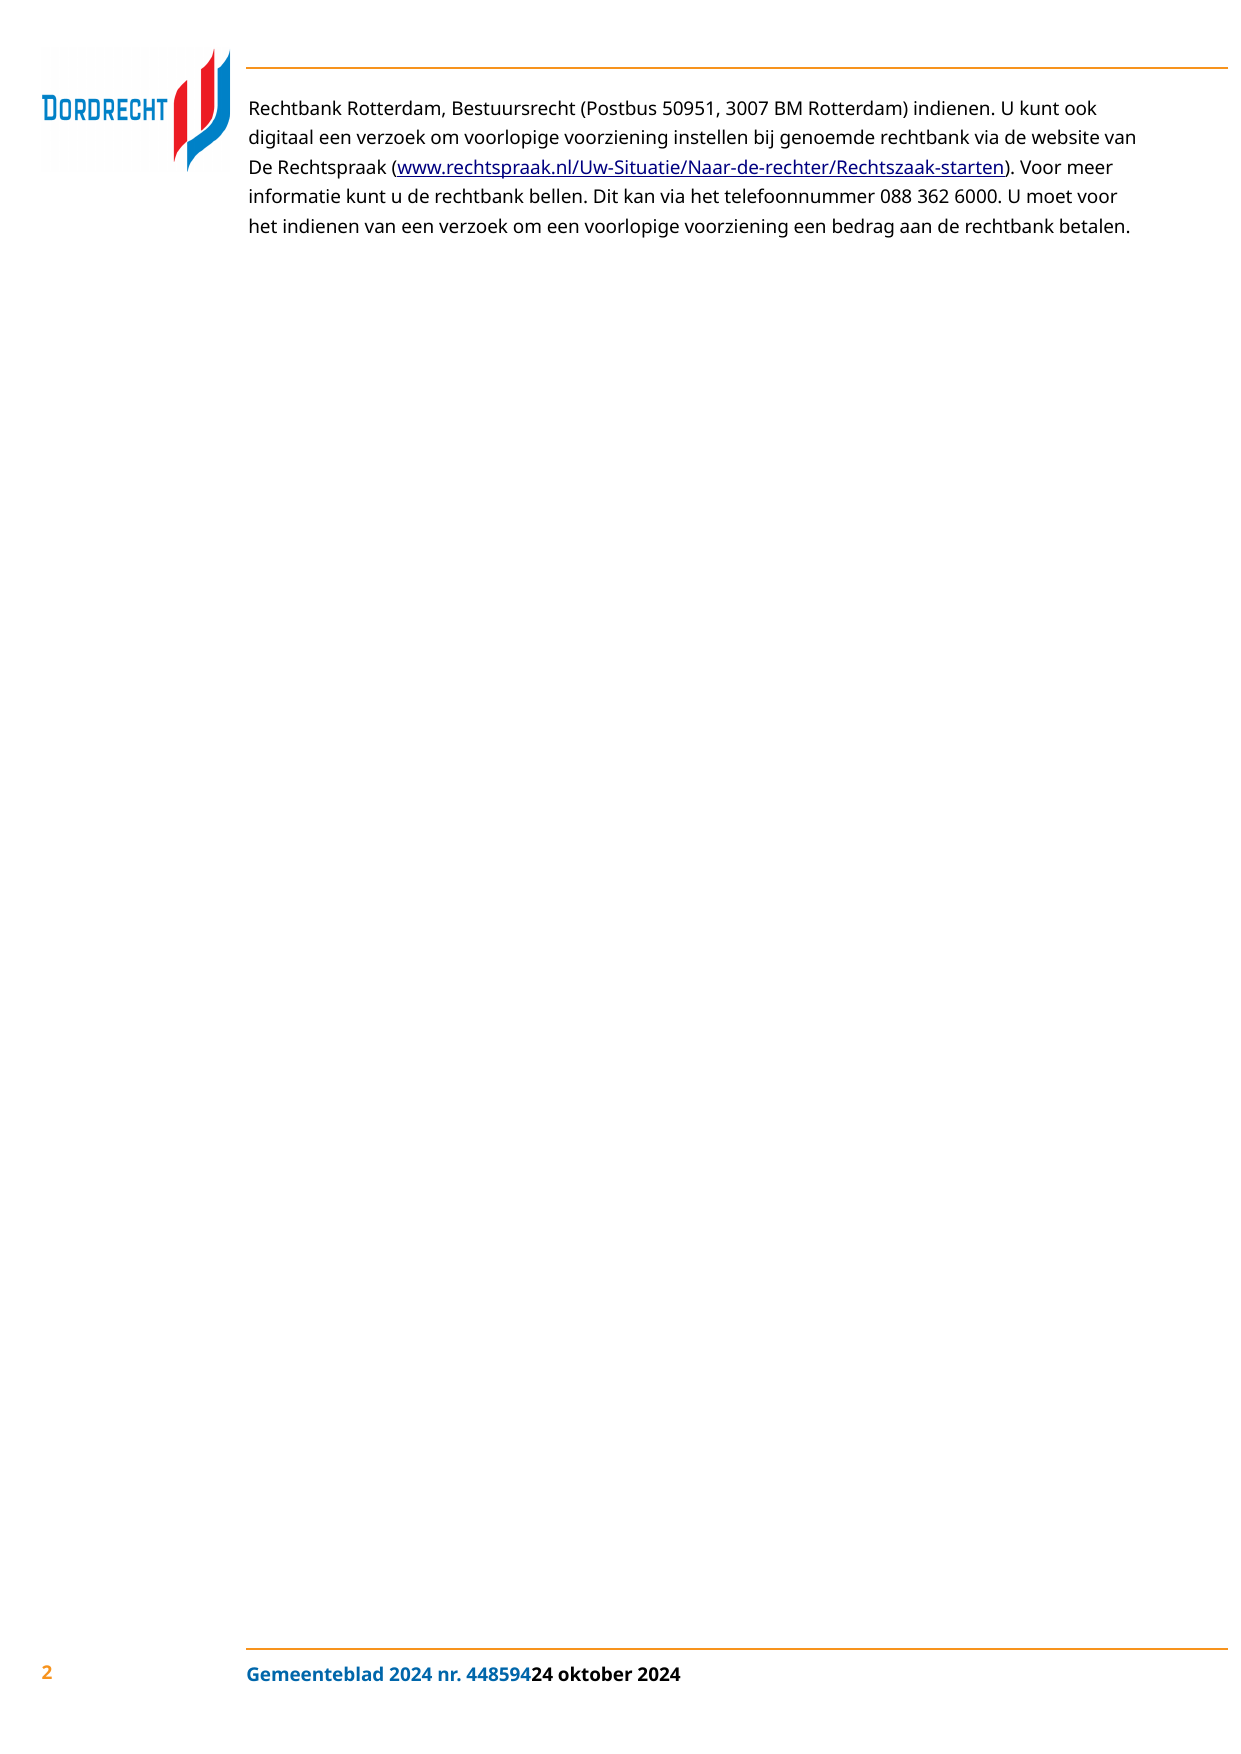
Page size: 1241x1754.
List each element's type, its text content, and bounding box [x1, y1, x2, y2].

picture [41, 47, 231, 172]
text Rechtbank Rotterdam, Bestuursrecht (Postbus 50951, 3007 BM Rotterdam) indienen. U kunt ook digitaal een verzoek om voorlopige voorziening instellen bij genoemde rechtbank via de website van De Rechtspraak (www.rechtspraak.nl/Uw-Situatie/Naar-de-rechter/Rechtszaak-starten). Voor meer informatie kunt u de rechtbank bellen. Dit kan via het telefoonnummer 088 362 6000. U moet voor het indienen van een verzoek om een voorlopige voorziening een bedrag aan de rechtbank betalen. [248, 95, 1152, 239]
